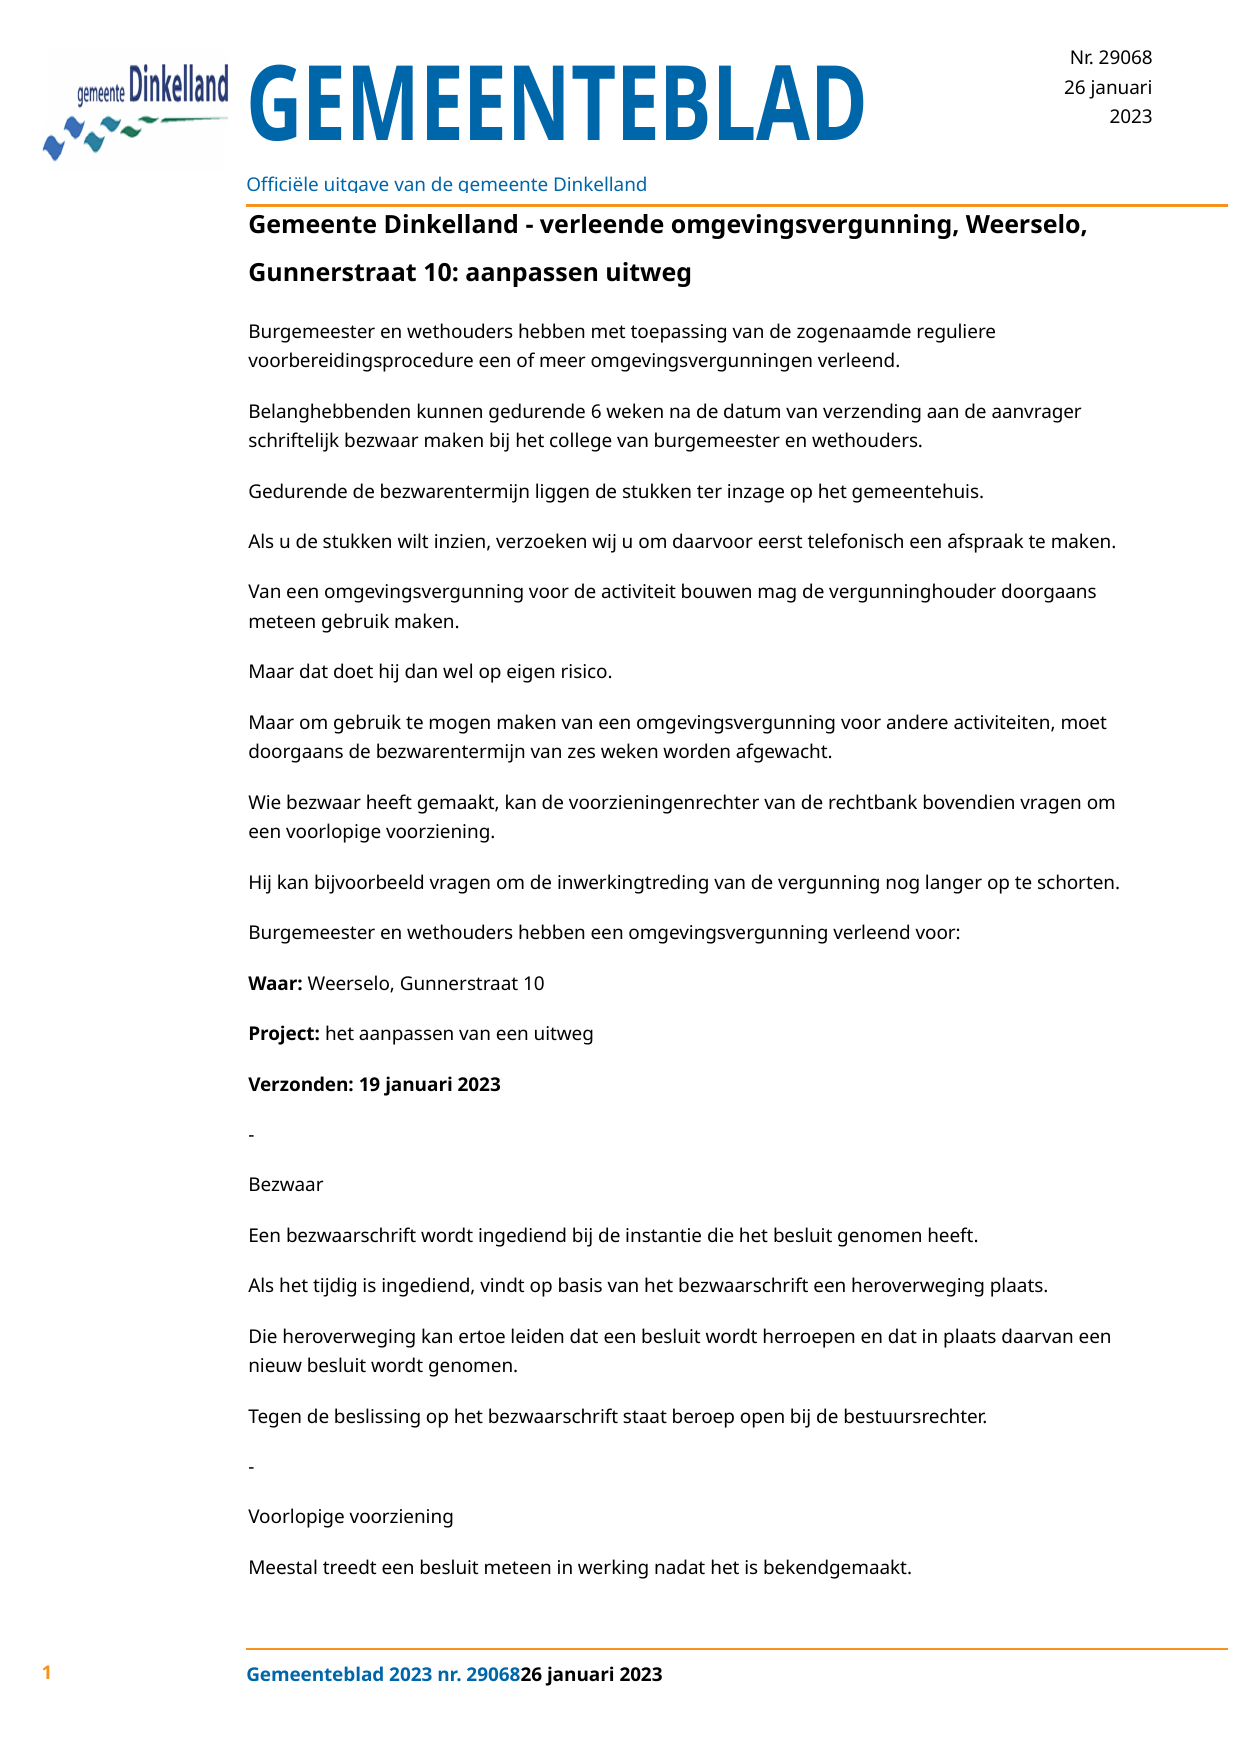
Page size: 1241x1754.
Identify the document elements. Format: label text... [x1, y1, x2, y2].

text Gemeente Dinkelland - verleende omgevingsvergunning, Weerselo, Gunnerstraat 10: aanpassen uitweg [248, 207, 1152, 288]
picture [41, 47, 231, 172]
text - [248, 1453, 1152, 1479]
text Een bezwaarschrift wordt ingediend bij de instantie die het besluit genomen heeft. [248, 1222, 1152, 1248]
text Burgemeester en wethouders hebben met toepassing van de zogenaamde reguliere voorbereidingsprocedure een of meer omgevingsvergunningen verleend. [248, 318, 1152, 373]
text Belanghebbenden kunnen gedurende 6 weken na de datum van verzending aan de aanvrager schriftelijk bezwaar maken bij het college van burgemeester en wethouders. [248, 398, 1152, 453]
text Wie bezwaar heeft gemaakt, kan de voorzieningenrechter van de rechtbank bovendien vragen om een voorlopige voorziening. [248, 789, 1152, 844]
text Maar om gebruik te mogen maken van een omgevingsvergunning voor andere activiteiten, moet doorgaans de bezwarentermijn van zes weken worden afgewacht. [248, 709, 1152, 764]
text Die heroverweging kan ertoe leiden dat een besluit wordt herroepen en dat in plaats daarvan een nieuw besluit wordt genomen. [248, 1323, 1152, 1378]
text - [248, 1121, 1152, 1147]
text Als u de stukken wilt inzien, verzoeken wij u om daarvoor eerst telefonisch een afspraak te maken. [248, 528, 1152, 554]
text Bezwaar [248, 1172, 1152, 1197]
text Project: het aanpassen van een uitweg [248, 1020, 1152, 1046]
text Waar: Weerselo, Gunnerstraat 10 [248, 970, 1152, 996]
text Hij kan bijvoorbeeld vragen om de inwerkingtreding van de vergunning nog langer op te schorten. [248, 869, 1152, 895]
text Als het tijdig is ingediend, vindt op basis van het bezwaarschrift een heroverweging plaats. [248, 1272, 1152, 1298]
text Meestal treedt een besluit meteen in werking nadat het is bekendgemaakt. [248, 1554, 1152, 1580]
text Van een omgevingsvergunning voor de activiteit bouwen mag de vergunninghouder doorgaans meteen gebruik maken. [248, 579, 1152, 634]
text Burgemeester en wethouders hebben een omgevingsvergunning verleend voor: [248, 919, 1152, 945]
text Gedurende de bezwarentermijn liggen de stukken ter inzage op het gemeentehuis. [248, 478, 1152, 504]
text Maar dat doet hij dan wel op eigen risico. [248, 659, 1152, 684]
text Tegen de beslissing op het bezwaarschrift staat beroep open bij de bestuursrechter. [248, 1403, 1152, 1429]
text Voorlopige voorziening [248, 1504, 1152, 1529]
text Verzonden: 19 januari 2023 [248, 1071, 1152, 1097]
